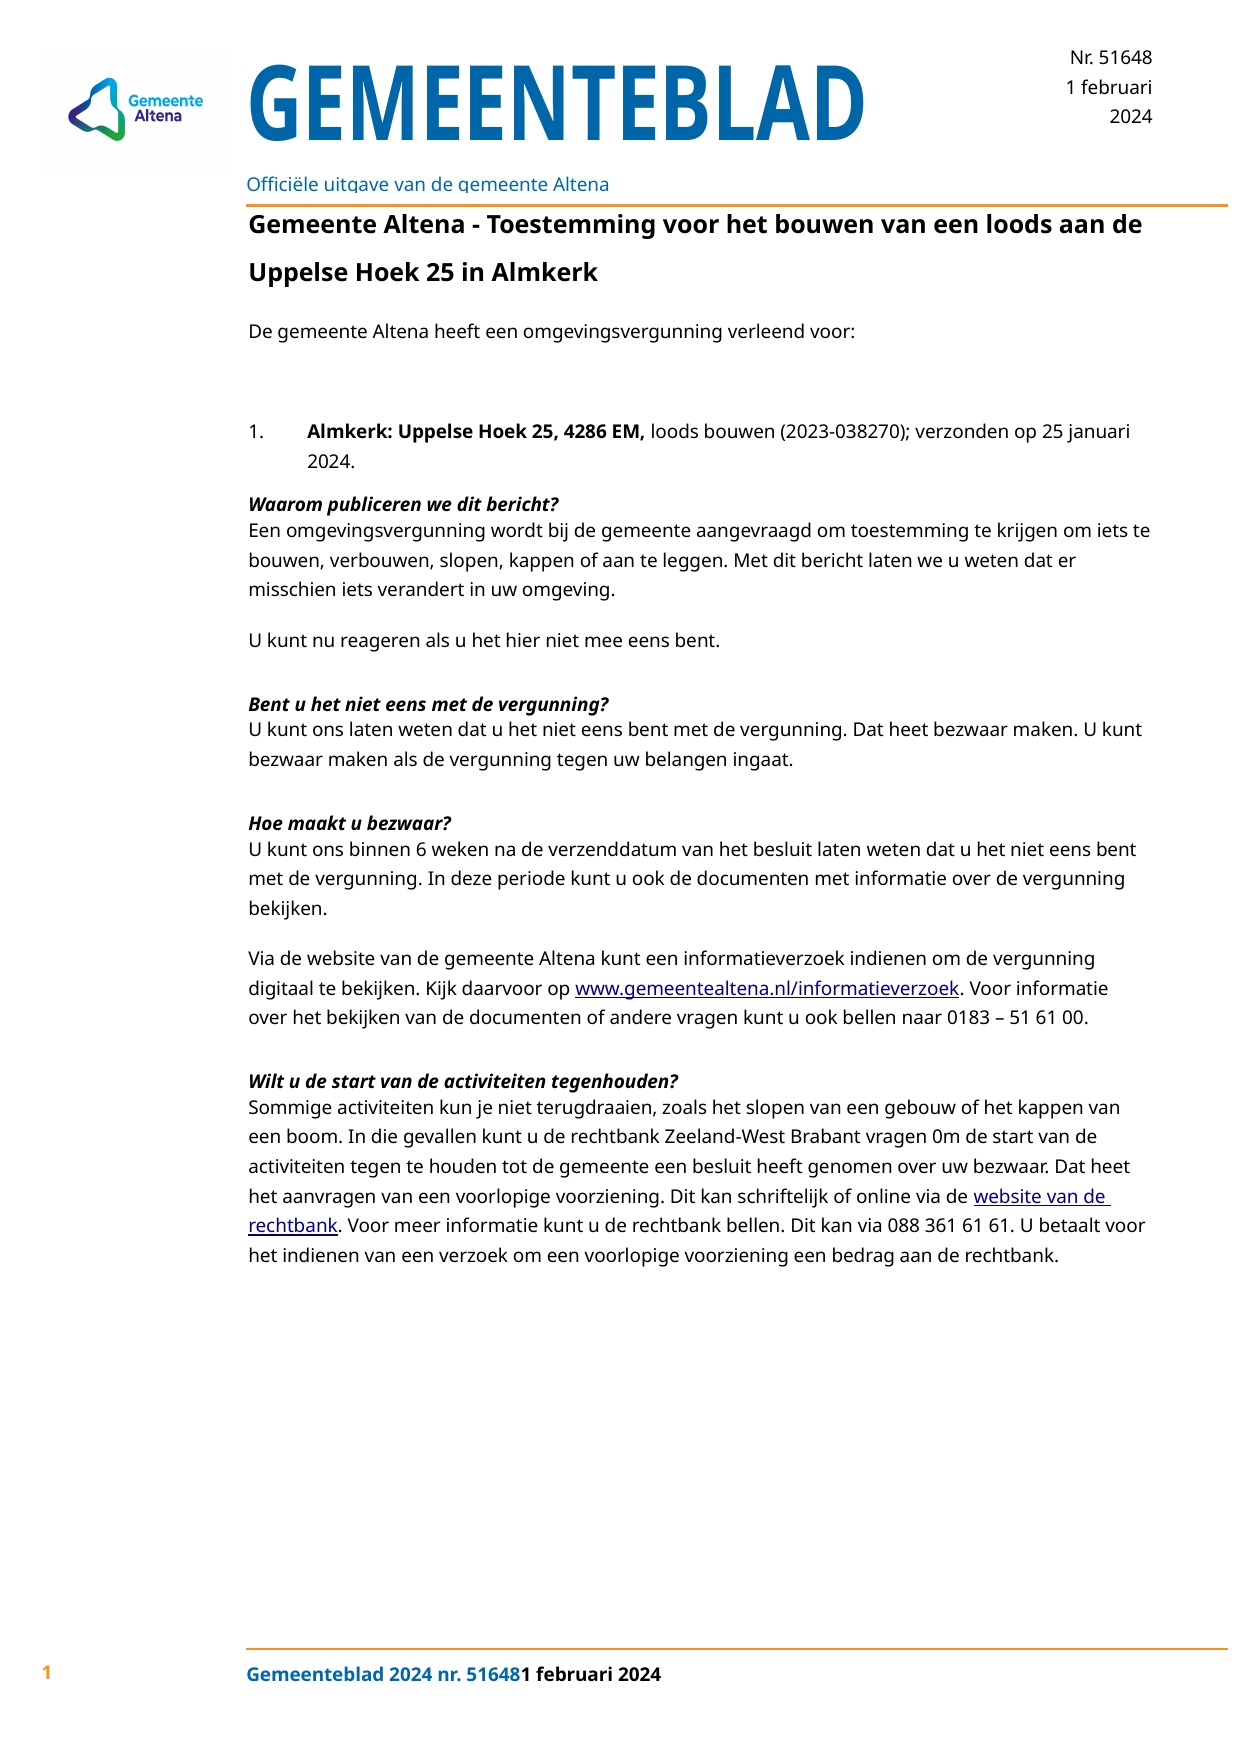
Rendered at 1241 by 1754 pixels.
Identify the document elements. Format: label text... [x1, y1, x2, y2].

text U kunt nu reageren als u het hier niet mee eens bent. [248, 627, 1152, 652]
text De gemeente Altena heeft een omgevingsvergunning verleend voor: [248, 318, 1152, 344]
text Bent u het niet eens met de vergunning? [248, 691, 1152, 716]
text U kunt ons laten weten dat u het niet eens bent met de vergunning. Dat heet bezwaar maken. U kunt bezwaar maken als de vergunning tegen uw belangen ingaat. [248, 716, 1152, 772]
text Hoe maakt u bezwaar? [248, 810, 1152, 836]
picture [41, 47, 231, 172]
text Wilt u de start van de activiteiten tegenhouden? [248, 1068, 1152, 1094]
text Gemeente Altena - Toestemming voor het bouwen van een loods aan de Uppelse Hoek 25 in Almkerk [248, 207, 1152, 288]
text Waarom publiceren we dit bericht? [248, 491, 1152, 517]
text Via de website van de gemeente Altena kunt een informatieverzoek indienen om de vergunning digitaal te bekijken. Kijk daarvoor op www.gemeentealtena.nl/informatieverzoek. Voor informatie over het bekijken van de documenten of andere vragen kunt u ook bellen naar 0183 – 51 61 00. [248, 945, 1152, 1030]
text U kunt ons binnen 6 weken na de verzenddatum van het besluit laten weten dat u het niet eens bent met de vergunning. In deze periode kunt u ook de documenten met informatie over de vergunning bekijken. [248, 836, 1152, 921]
list Almkerk: Uppelse Hoek 25, 4286 EM, loods bouwen (2023-038270); verzonden op 25 januari 2024. [248, 419, 1152, 474]
text Sommige activiteiten kun je niet terugdraaien, zoals het slopen van een gebouw of het kappen van een boom. In die gevallen kunt u de rechtbank Zeeland-West Brabant vragen 0m de start van de activiteiten tegen te houden tot de gemeente een besluit heeft genomen over uw bezwaar. Dat heet het aanvragen van een voorlopige voorziening. Dit kan schriftelijk of online via de website van de rechtbank. Voor meer informatie kunt u de rechtbank bellen. Dit kan via 088 361 61 61. U betaalt voor het indienen van een verzoek om een voorlopige voorziening een bedrag aan de rechtbank. [248, 1094, 1152, 1268]
text Een omgevingsvergunning wordt bij de gemeente aangevraagd om toestemming te krijgen om iets te bouwen, verbouwen, slopen, kappen of aan te leggen. Met dit bericht laten we u weten dat er misschien iets verandert in uw omgeving. [248, 517, 1152, 602]
